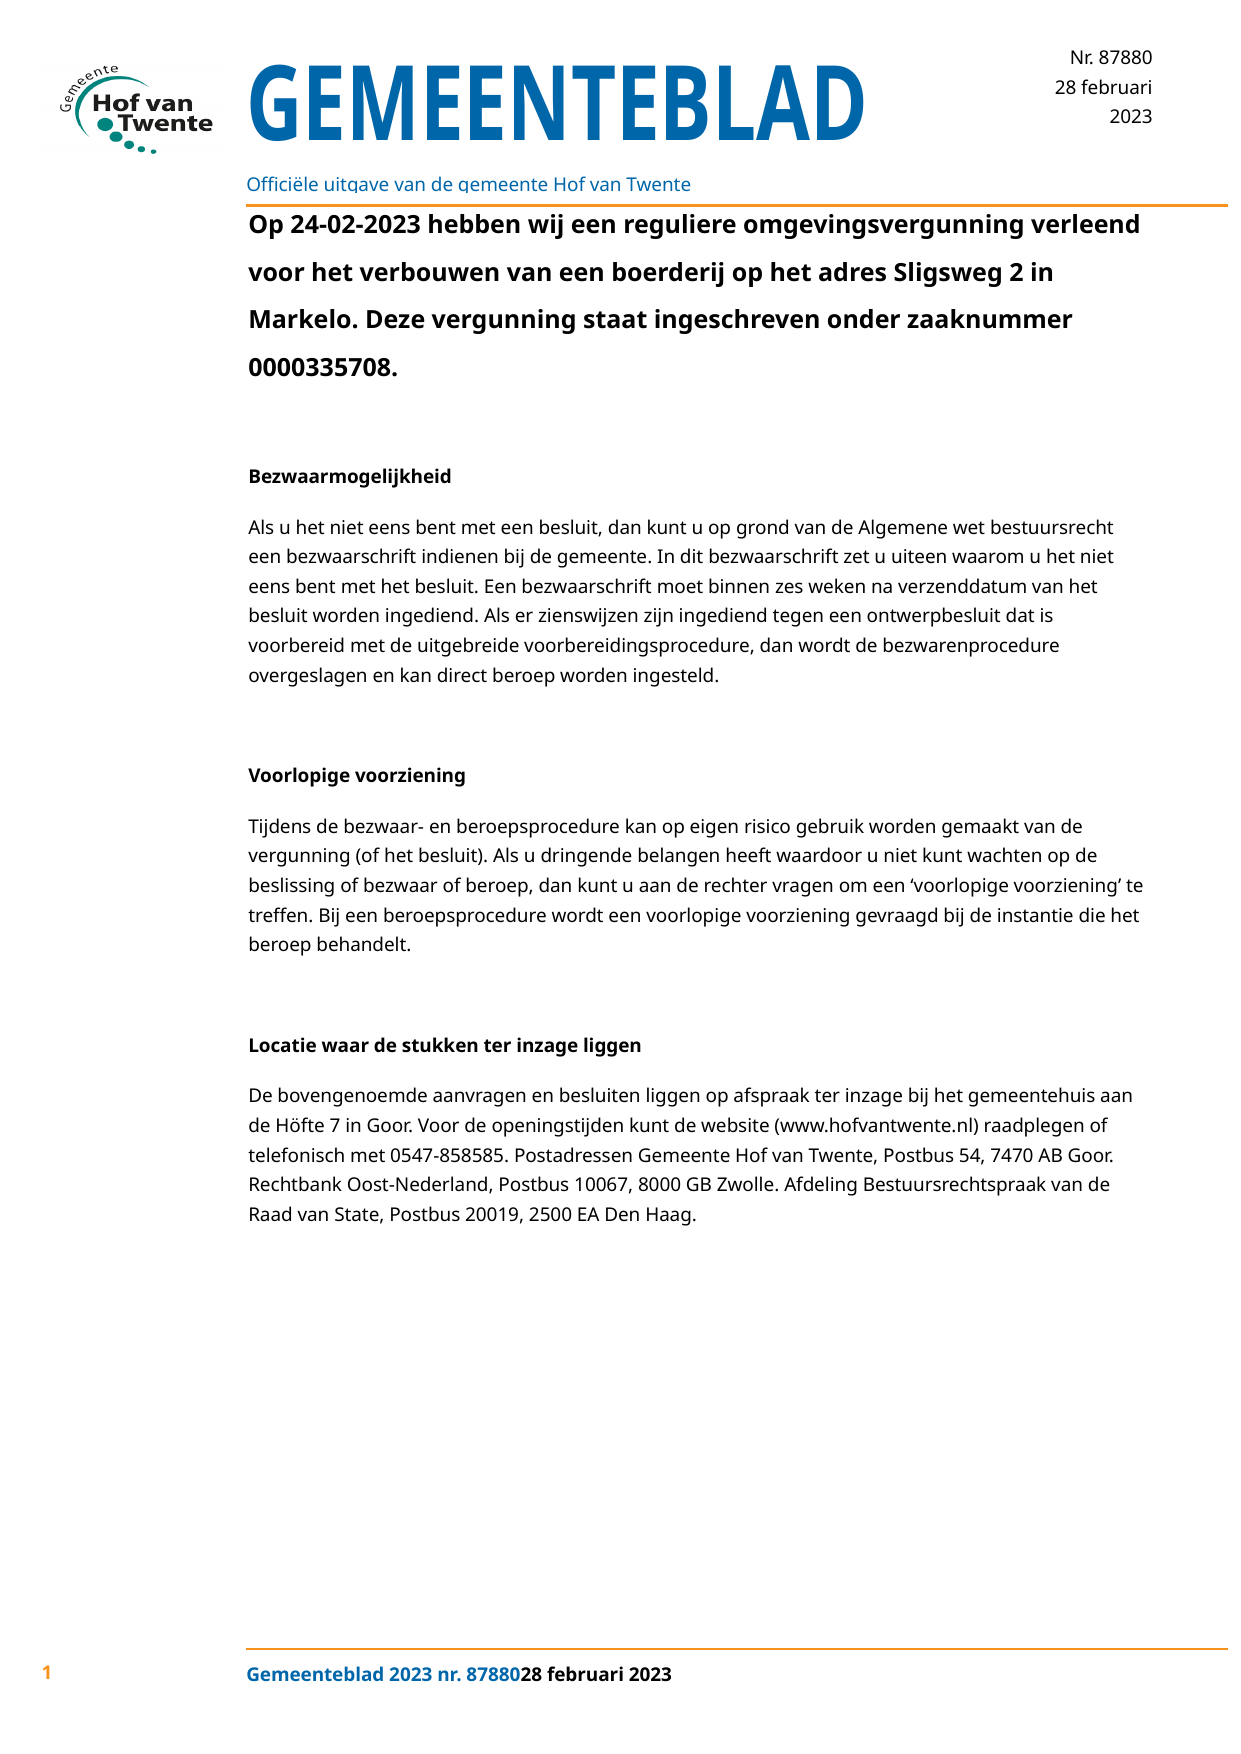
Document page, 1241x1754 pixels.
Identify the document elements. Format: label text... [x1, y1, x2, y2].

text Tijdens de bezwaar- en beroepsprocedure kan op eigen risico gebruik worden gemaakt van de vergunning (of het besluit). Als u dringende belangen heeft waardoor u niet kunt wachten op de beslissing of bezwaar of beroep, dan kunt u aan de rechter vragen om een ‘voorlopige voorziening’ te treffen. Bij een beroepsprocedure wordt een voorlopige voorziening gevraagd bij de instantie die het beroep behandelt. [248, 813, 1152, 957]
text Op 24-02-2023 hebben wij een reguliere omgevingsvergunning verleend voor het verbouwen van een boerderij op het adres Sligsweg 2 in Markelo. Deze vergunning staat ingeschreven onder zaaknummer 0000335708. [248, 207, 1152, 384]
text Bezwaarmogelijkheid [248, 463, 1152, 489]
text Voorlopige voorziening [248, 763, 1152, 788]
text Locatie waar de stukken ter inzage liggen [248, 1032, 1152, 1058]
text Als u het niet eens bent met een besluit, dan kunt u op grond van de Algemene wet bestuursrecht een bezwaarschrift indienen bij de gemeente. In dit bezwaarschrift zet u uiteen waarom u het niet eens bent met het besluit. Een bezwaarschrift moet binnen zes weken na verzenddatum van het besluit worden ingediend. Als er zienswijzen zijn ingediend tegen een ontwerpbesluit dat is voorbereid met de uitgebreide voorbereidingsprocedure, dan wordt de bezwarenprocedure overgeslagen en kan direct beroep worden ingesteld. [248, 514, 1152, 688]
text De bovengenoemde aanvragen en besluiten liggen op afspraak ter inzage bij het gemeentehuis aan de Höfte 7 in Goor. Voor de openingstijden kunt de website (www.hofvantwente.nl) raadplegen of telefonisch met 0547-858585. Postadressen Gemeente Hof van Twente, Postbus 54, 7470 AB Goor. Rechtbank Oost-Nederland, Postbus 10067, 8000 GB Zwolle. Afdeling Bestuursrechtspraak van de Raad van State, Postbus 20019, 2500 EA Den Haag. [248, 1083, 1152, 1227]
picture [41, 47, 231, 172]
